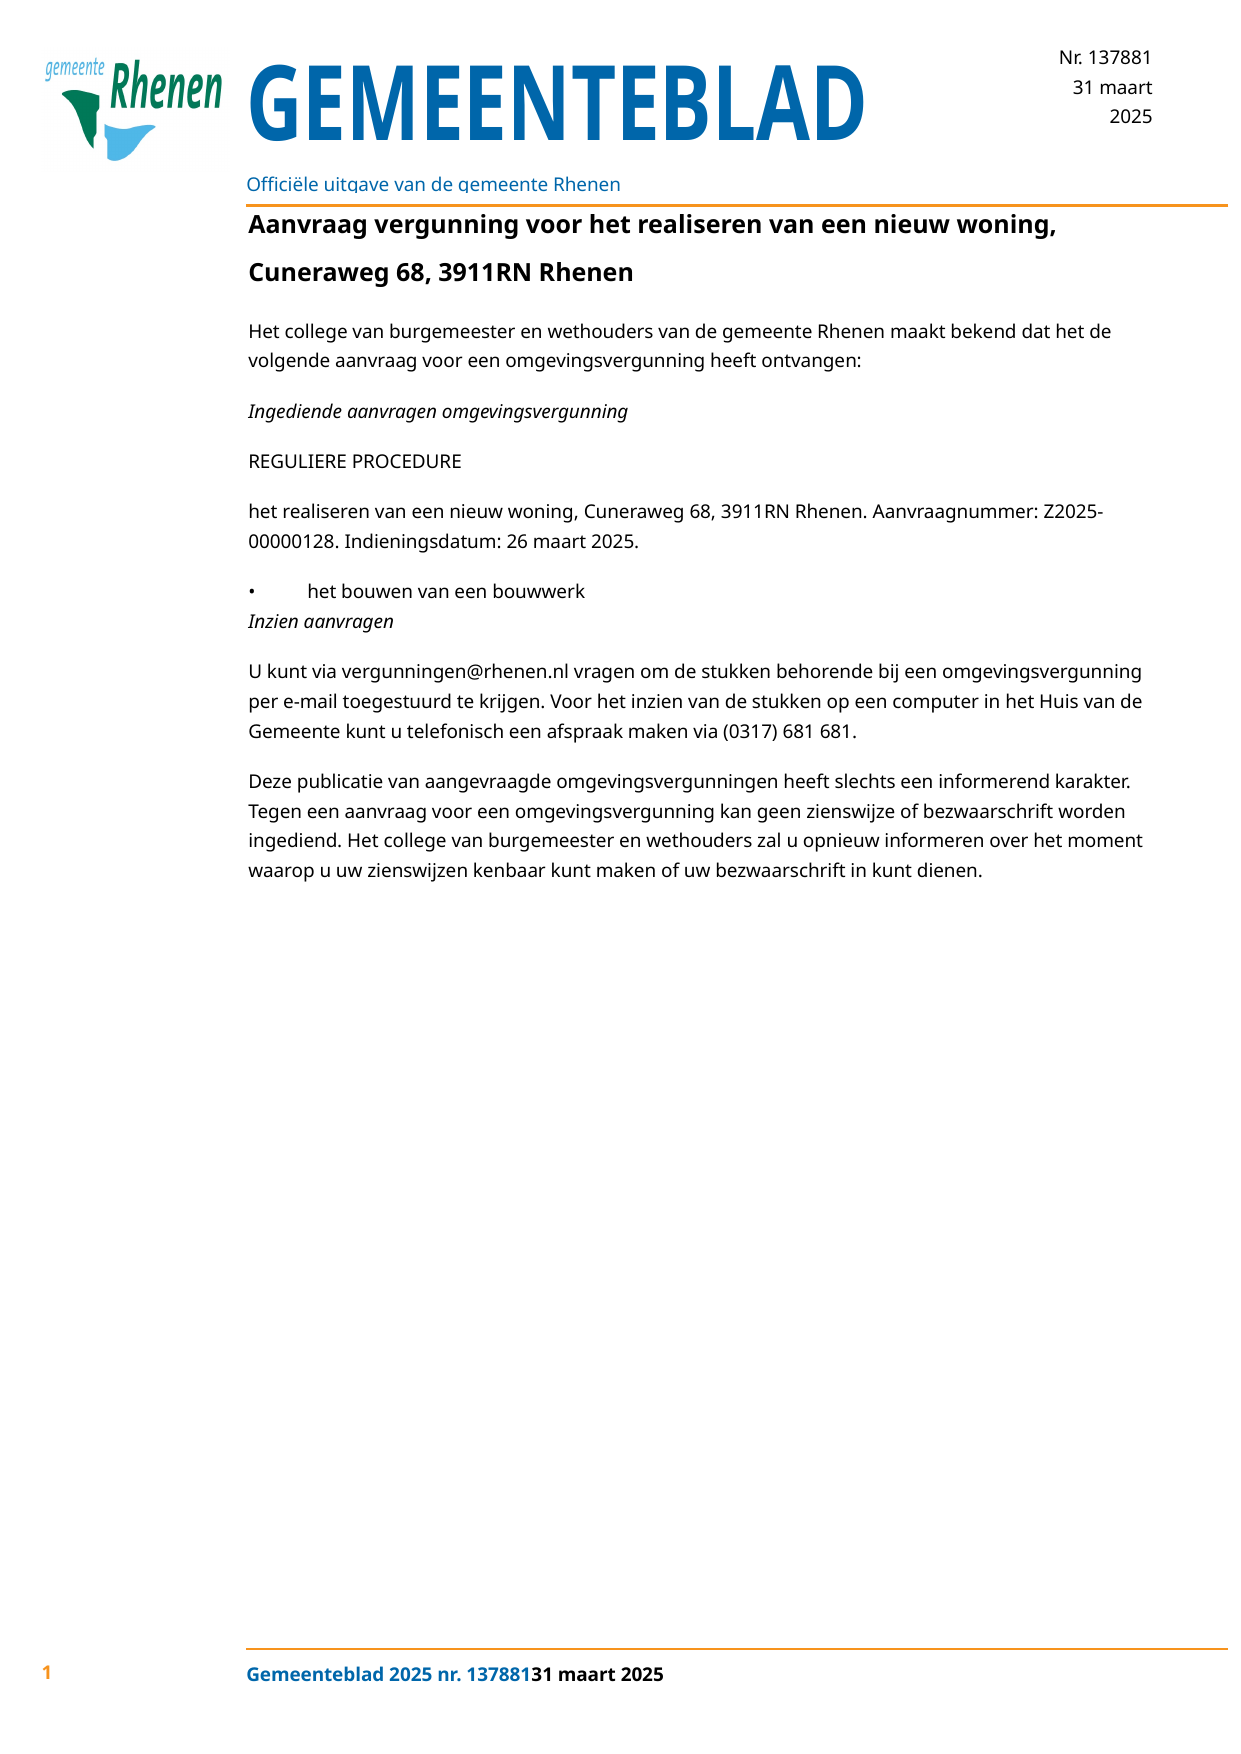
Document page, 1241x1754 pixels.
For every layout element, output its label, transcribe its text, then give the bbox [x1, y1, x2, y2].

text U kunt via vergunningen@rhenen.nl vragen om de stukken behorende bij een omgevingsvergunning per e-mail toegestuurd te krijgen. Voor het inzien van de stukken op een computer in het Huis van de Gemeente kunt u telefonisch een afspraak maken via (0317) 681 681. [248, 659, 1152, 744]
text Inzien aanvragen [248, 608, 1152, 634]
text Aanvraag vergunning voor het realiseren van een nieuw woning, Cuneraweg 68, 3911RN Rhenen [248, 207, 1152, 288]
text Het college van burgemeester en wethouders van de gemeente Rhenen maakt bekend dat het de volgende aanvraag voor een omgevingsvergunning heeft ontvangen: [248, 318, 1152, 373]
list het bouwen van een bouwwerk [248, 579, 1152, 604]
text Ingediende aanvragen omgevingsvergunning [248, 398, 1152, 424]
text REGULIERE PROCEDURE [248, 448, 1152, 474]
picture [41, 47, 231, 172]
text Deze publicatie van aangevraagde omgevingsvergunningen heeft slechts een informerend karakter. Tegen een aanvraag voor een omgevingsvergunning kan geen zienswijze of bezwaarschrift worden ingediend. Het college van burgemeester en wethouders zal u opnieuw informeren over het moment waarop u uw zienswijzen kenbaar kunt maken of uw bezwaarschrift in kunt dienen. [248, 768, 1152, 883]
text het realiseren van een nieuw woning, Cuneraweg 68, 3911RN Rhenen. Aanvraagnummer: Z2025-00000128. Indieningsdatum: 26 maart 2025. [248, 499, 1152, 554]
